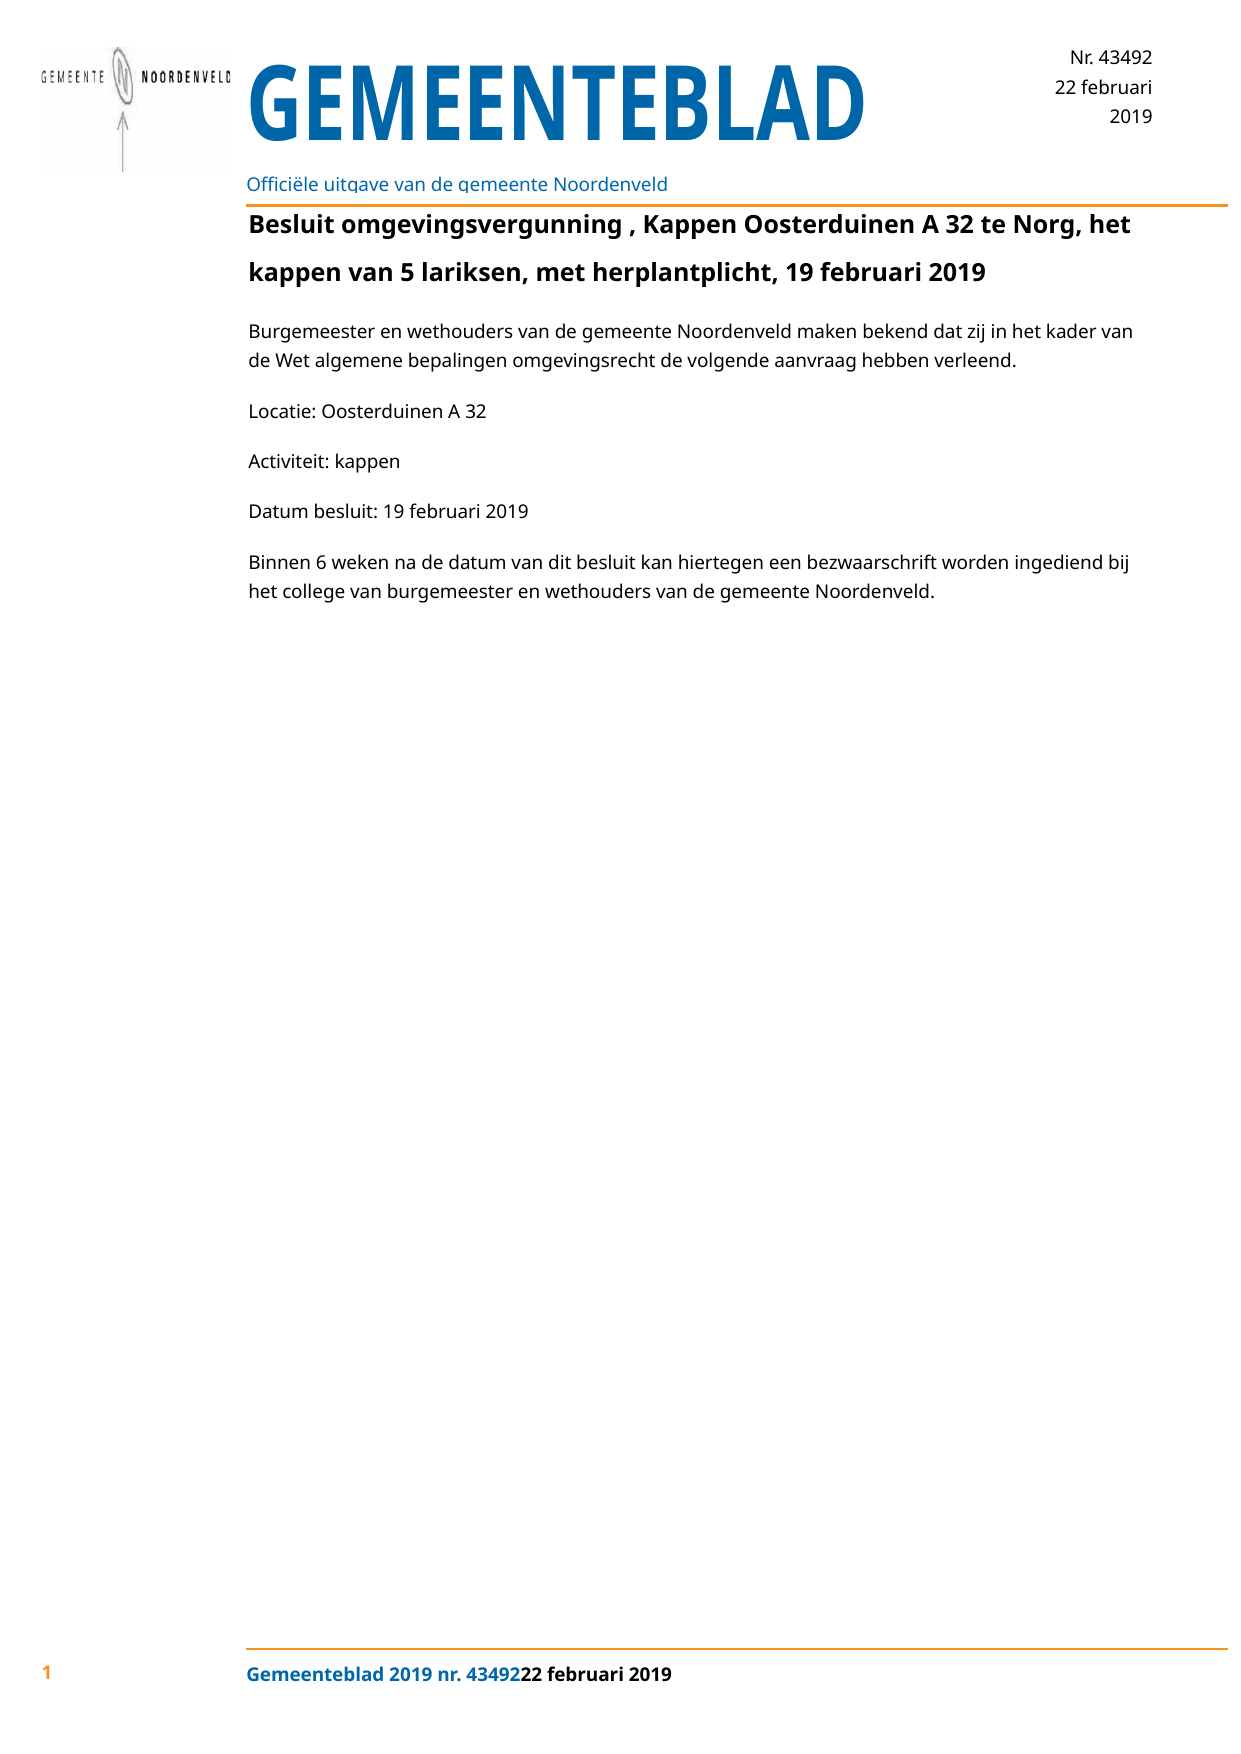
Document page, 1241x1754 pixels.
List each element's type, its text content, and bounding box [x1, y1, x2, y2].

text Locatie: Oosterduinen A 32 [248, 398, 1152, 424]
text Activiteit: kappen [248, 448, 1152, 474]
text Besluit omgevingsvergunning , Kappen Oosterduinen A 32 te Norg, het kappen van 5 lariksen, met herplantplicht, 19 februari 2019 [248, 207, 1152, 288]
text Datum besluit: 19 februari 2019 [248, 499, 1152, 524]
text Binnen 6 weken na de datum van dit besluit kan hiertegen een bezwaarschrift worden ingediend bij het college van burgemeester en wethouders van de gemeente Noordenveld. [248, 549, 1152, 604]
picture [41, 47, 231, 172]
text Burgemeester en wethouders van de gemeente Noordenveld maken bekend dat zij in het kader van de Wet algemene bepalingen omgevingsrecht de volgende aanvraag hebben verleend. [248, 318, 1152, 373]
